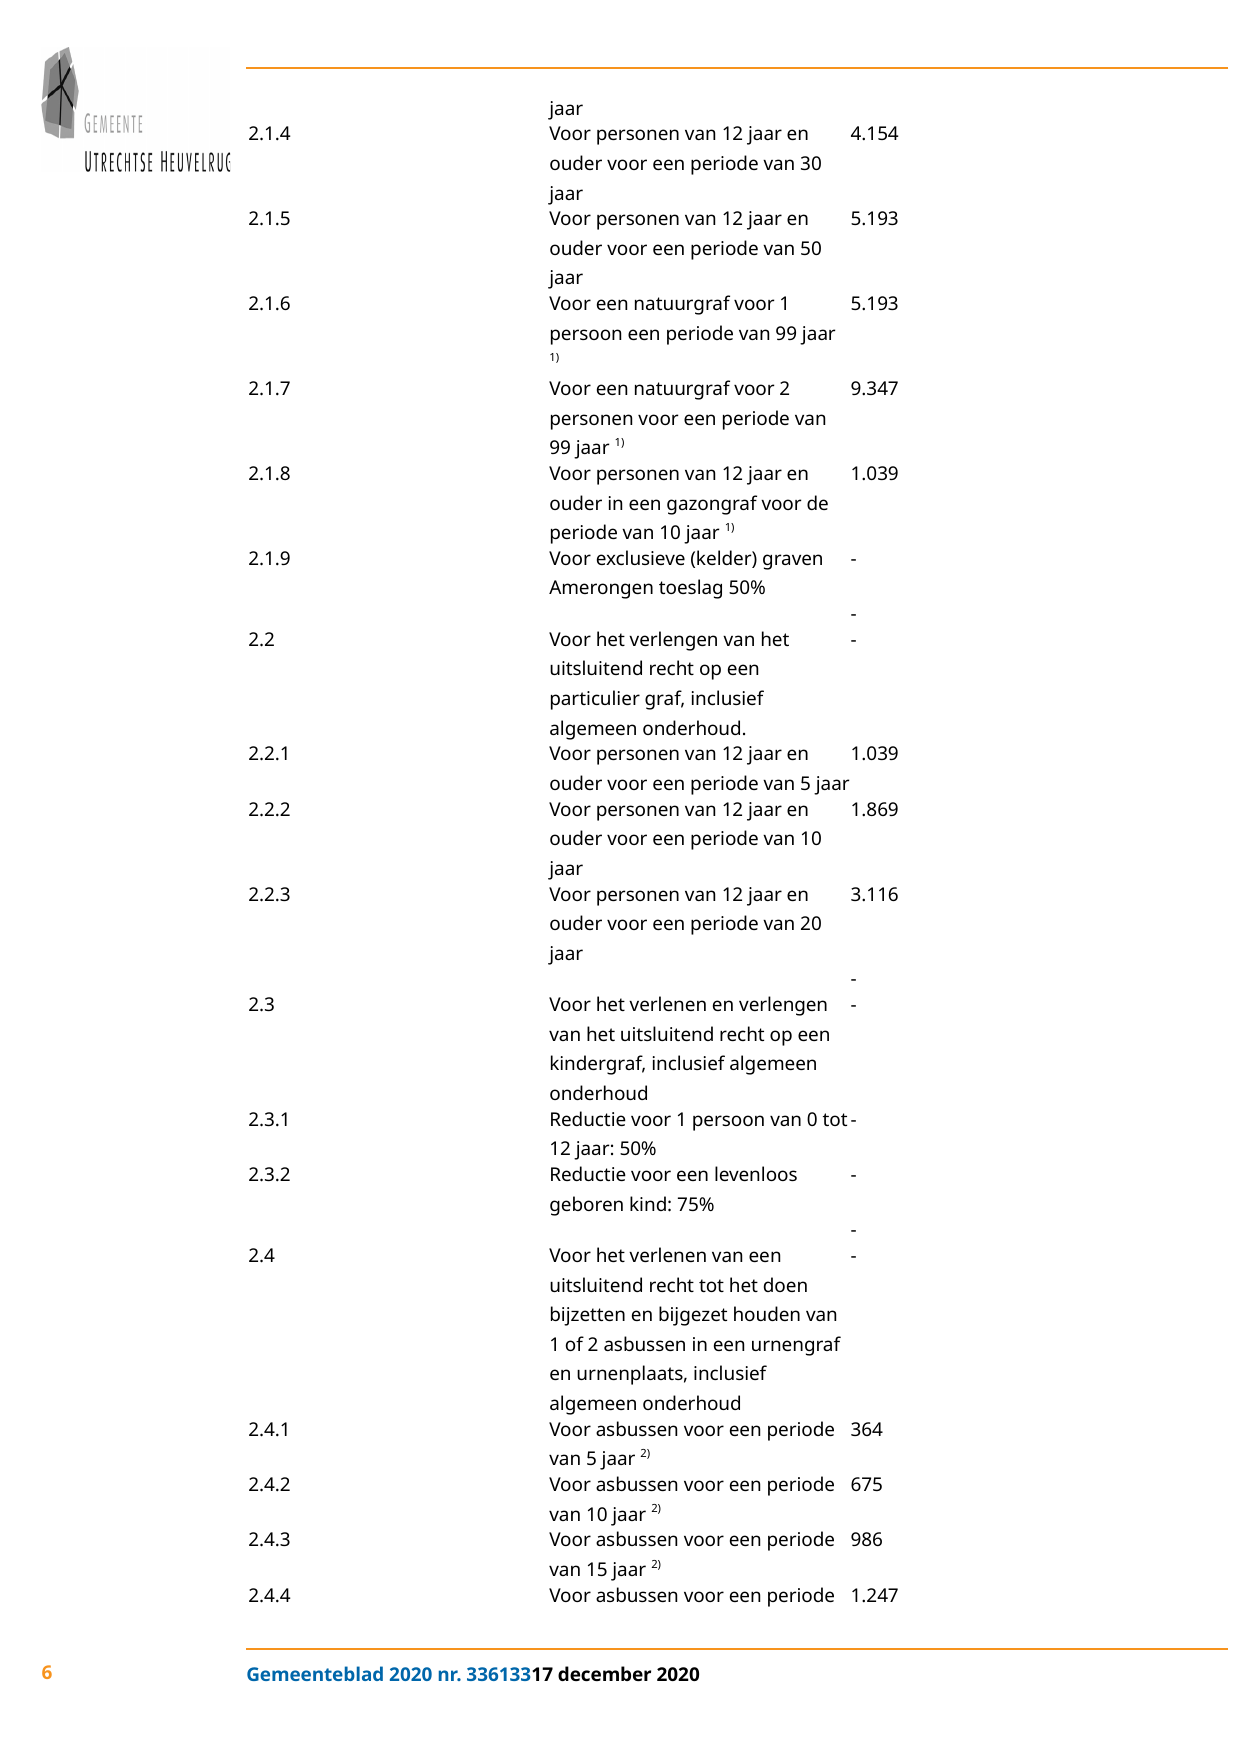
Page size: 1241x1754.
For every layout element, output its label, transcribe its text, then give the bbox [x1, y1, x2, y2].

table_cell Reductie voor een levenloos geboren kind: 75% [549, 1161, 850, 1216]
table_cell 2.3 [248, 991, 549, 1106]
table_cell 2.1.7 [248, 375, 549, 460]
table_cell 5.193 [850, 205, 1152, 290]
table_cell - [850, 966, 1152, 991]
table_cell [549, 966, 850, 991]
table_cell - [850, 626, 1152, 741]
table_cell [248, 966, 549, 991]
table_cell [549, 1216, 850, 1242]
table_cell Voor personen van 12 jaar en ouder voor een periode van 30 jaar [549, 121, 850, 205]
table_cell 986 [850, 1526, 1152, 1582]
table_cell 4.154 [850, 121, 1152, 205]
table_cell 2.2.1 [248, 741, 549, 796]
table_cell 2.1.6 [248, 290, 549, 375]
table_cell Voor personen van 12 jaar en ouder voor een periode van 10 jaar [549, 796, 850, 881]
table_cell jaar [549, 95, 850, 121]
table_cell Voor exclusieve (kelder) graven Amerongen toeslag 50% [549, 545, 850, 600]
table_cell 2.4.1 [248, 1416, 549, 1471]
table_cell 2.4.2 [248, 1471, 549, 1526]
table_cell [248, 95, 549, 121]
table_cell [850, 95, 1152, 121]
table_cell Voor personen van 12 jaar en ouder in een gazongraf voor de periode van 10 jaar 1) [549, 460, 850, 545]
table_cell 2.2.3 [248, 881, 549, 966]
table_cell - [850, 600, 1152, 626]
picture [41, 47, 231, 172]
table_cell [549, 600, 850, 626]
table_cell 2.2 [248, 626, 549, 741]
table_cell Voor het verlengen van het uitsluitend recht op een particulier graf, inclusief algemeen onderhoud. [549, 626, 850, 741]
table_cell 2.4.3 [248, 1526, 549, 1582]
table_cell 2.4 [248, 1242, 549, 1416]
table_cell Voor asbussen voor een periode van 5 jaar 2) [549, 1416, 850, 1471]
table_cell Voor het verlenen en verlengen van het uitsluitend recht op een kindergraf, inclusief algemeen onderhoud [549, 991, 850, 1106]
table_cell 3.116 [850, 881, 1152, 966]
table_cell Voor een natuurgraf voor 2 personen voor een periode van 99 jaar 1) [549, 375, 850, 460]
table_cell Voor personen van 12 jaar en ouder voor een periode van 50 jaar [549, 205, 850, 290]
table_cell - [850, 1216, 1152, 1242]
table_cell 2.1.8 [248, 460, 549, 545]
table_cell [248, 1216, 549, 1242]
table_cell 2.1.9 [248, 545, 549, 600]
table_cell Voor het verlenen van een uitsluitend recht tot het doen bijzetten en bijgezet houden van 1 of 2 asbussen in een urnengraf en urnenplaats, inclusief algemeen onderhoud [549, 1242, 850, 1416]
table_cell 2.1.5 [248, 205, 549, 290]
table_cell Reductie voor 1 persoon van 0 tot 12 jaar: 50% [549, 1106, 850, 1161]
table_cell - [850, 991, 1152, 1106]
table_cell 1.039 [850, 741, 1152, 796]
table_cell 364 [850, 1416, 1152, 1471]
table_cell 1.869 [850, 796, 1152, 881]
table_cell - [850, 1242, 1152, 1416]
table_cell 2.3.1 [248, 1106, 549, 1161]
table_cell 9.347 [850, 375, 1152, 460]
table_cell Voor personen van 12 jaar en ouder voor een periode van 5 jaar [549, 741, 850, 796]
table_cell - [850, 545, 1152, 600]
table_cell - [850, 1161, 1152, 1216]
table_cell Voor een natuurgraf voor 1 persoon een periode van 99 jaar 1) [549, 290, 850, 375]
table_cell 675 [850, 1471, 1152, 1526]
table_cell 2.2.2 [248, 796, 549, 881]
table_cell 1.039 [850, 460, 1152, 545]
table_cell Voor personen van 12 jaar en ouder voor een periode van 20 jaar [549, 881, 850, 966]
table_cell 1.247 [850, 1582, 1152, 1607]
table_cell 2.3.2 [248, 1161, 549, 1216]
table_cell [248, 600, 549, 626]
table_cell Voor asbussen voor een periode [549, 1582, 850, 1607]
table_cell 2.1.4 [248, 121, 549, 205]
table_cell 5.193 [850, 290, 1152, 375]
table_cell Voor asbussen voor een periode van 10 jaar 2) [549, 1471, 850, 1526]
table_cell - [850, 1106, 1152, 1161]
table_cell 2.4.4 [248, 1582, 549, 1607]
table_cell Voor asbussen voor een periode van 15 jaar 2) [549, 1526, 850, 1582]
